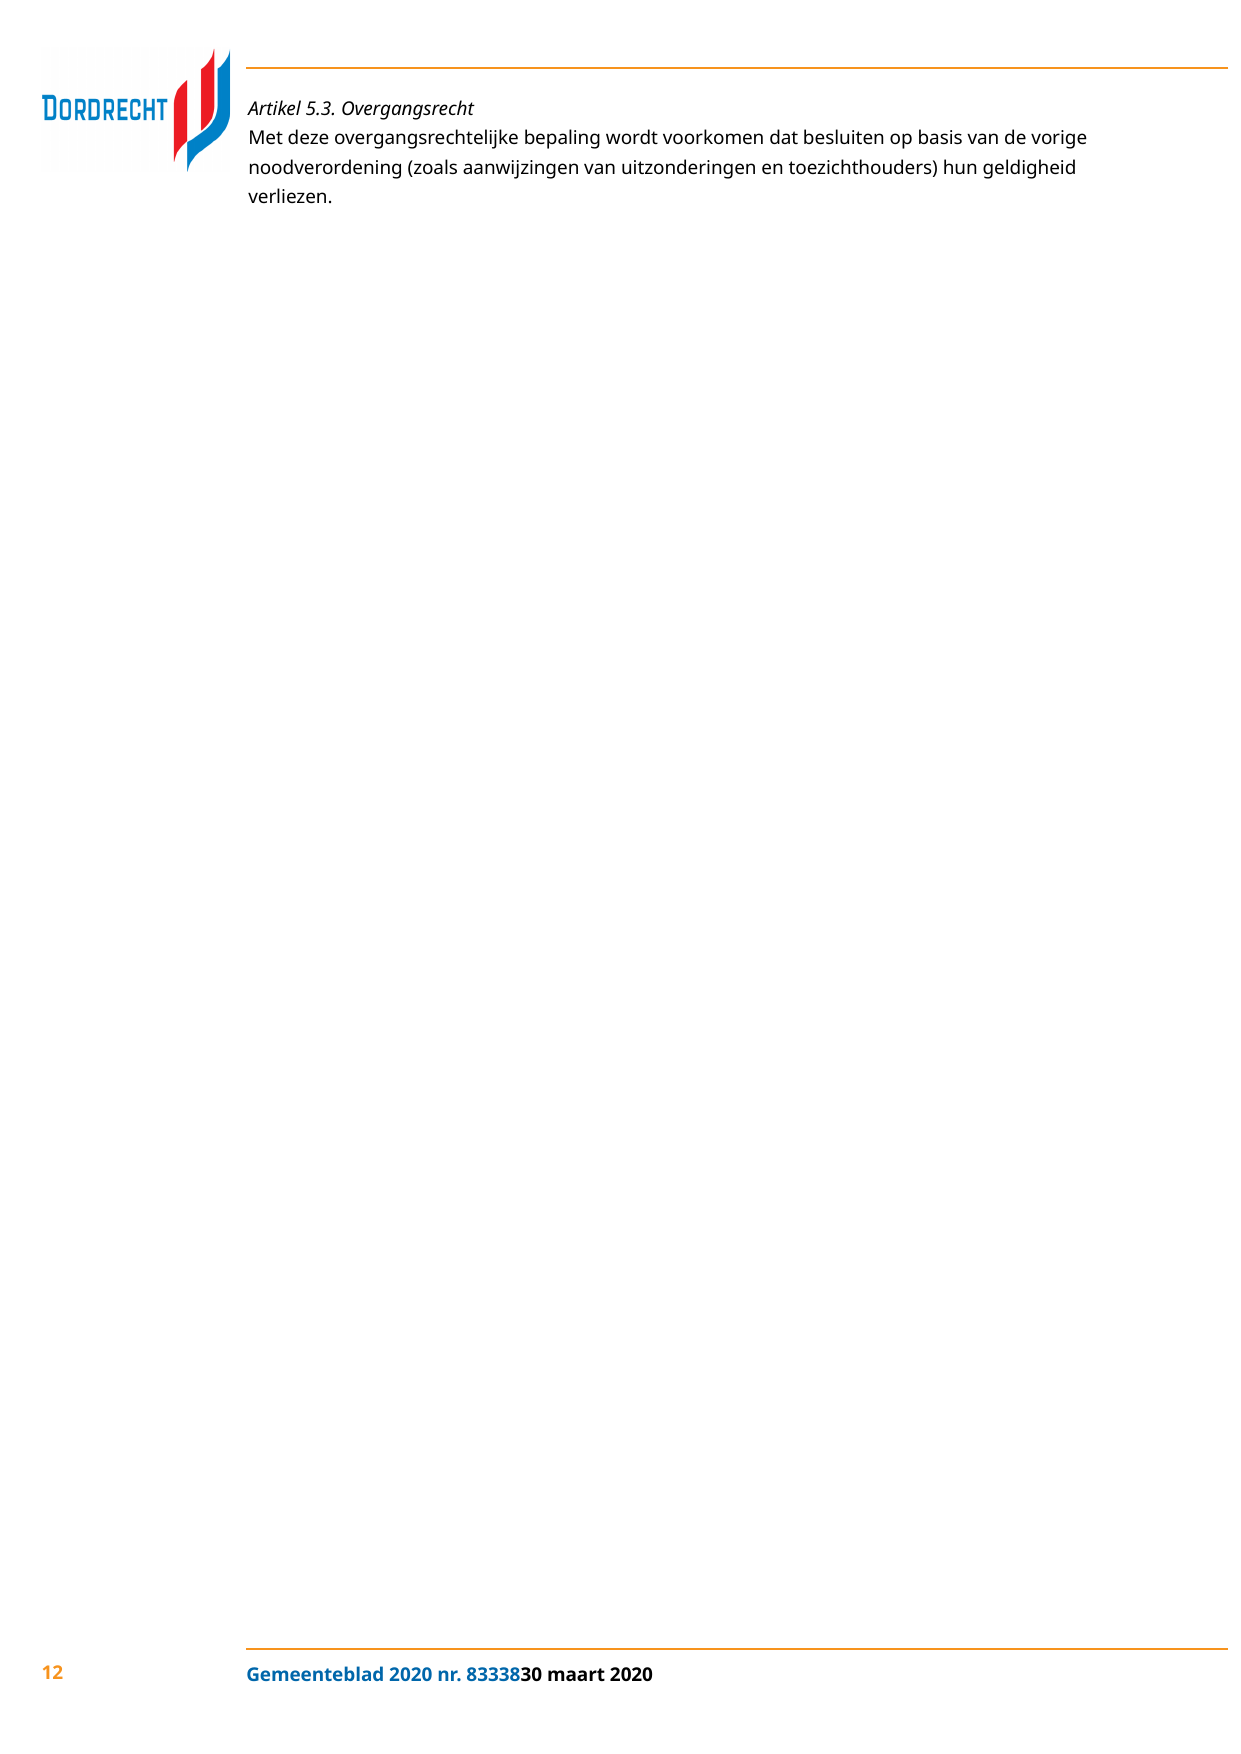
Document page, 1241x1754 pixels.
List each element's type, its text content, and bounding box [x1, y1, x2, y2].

text Artikel 5.3. Overgangsrecht [248, 95, 1152, 121]
picture [41, 47, 231, 172]
text Met deze overgangsrechtelijke bepaling wordt voorkomen dat besluiten op basis van de vorige noodverordening (zoals aanwijzingen van uitzonderingen en toezichthouders) hun geldigheid verliezen. [248, 124, 1152, 209]
